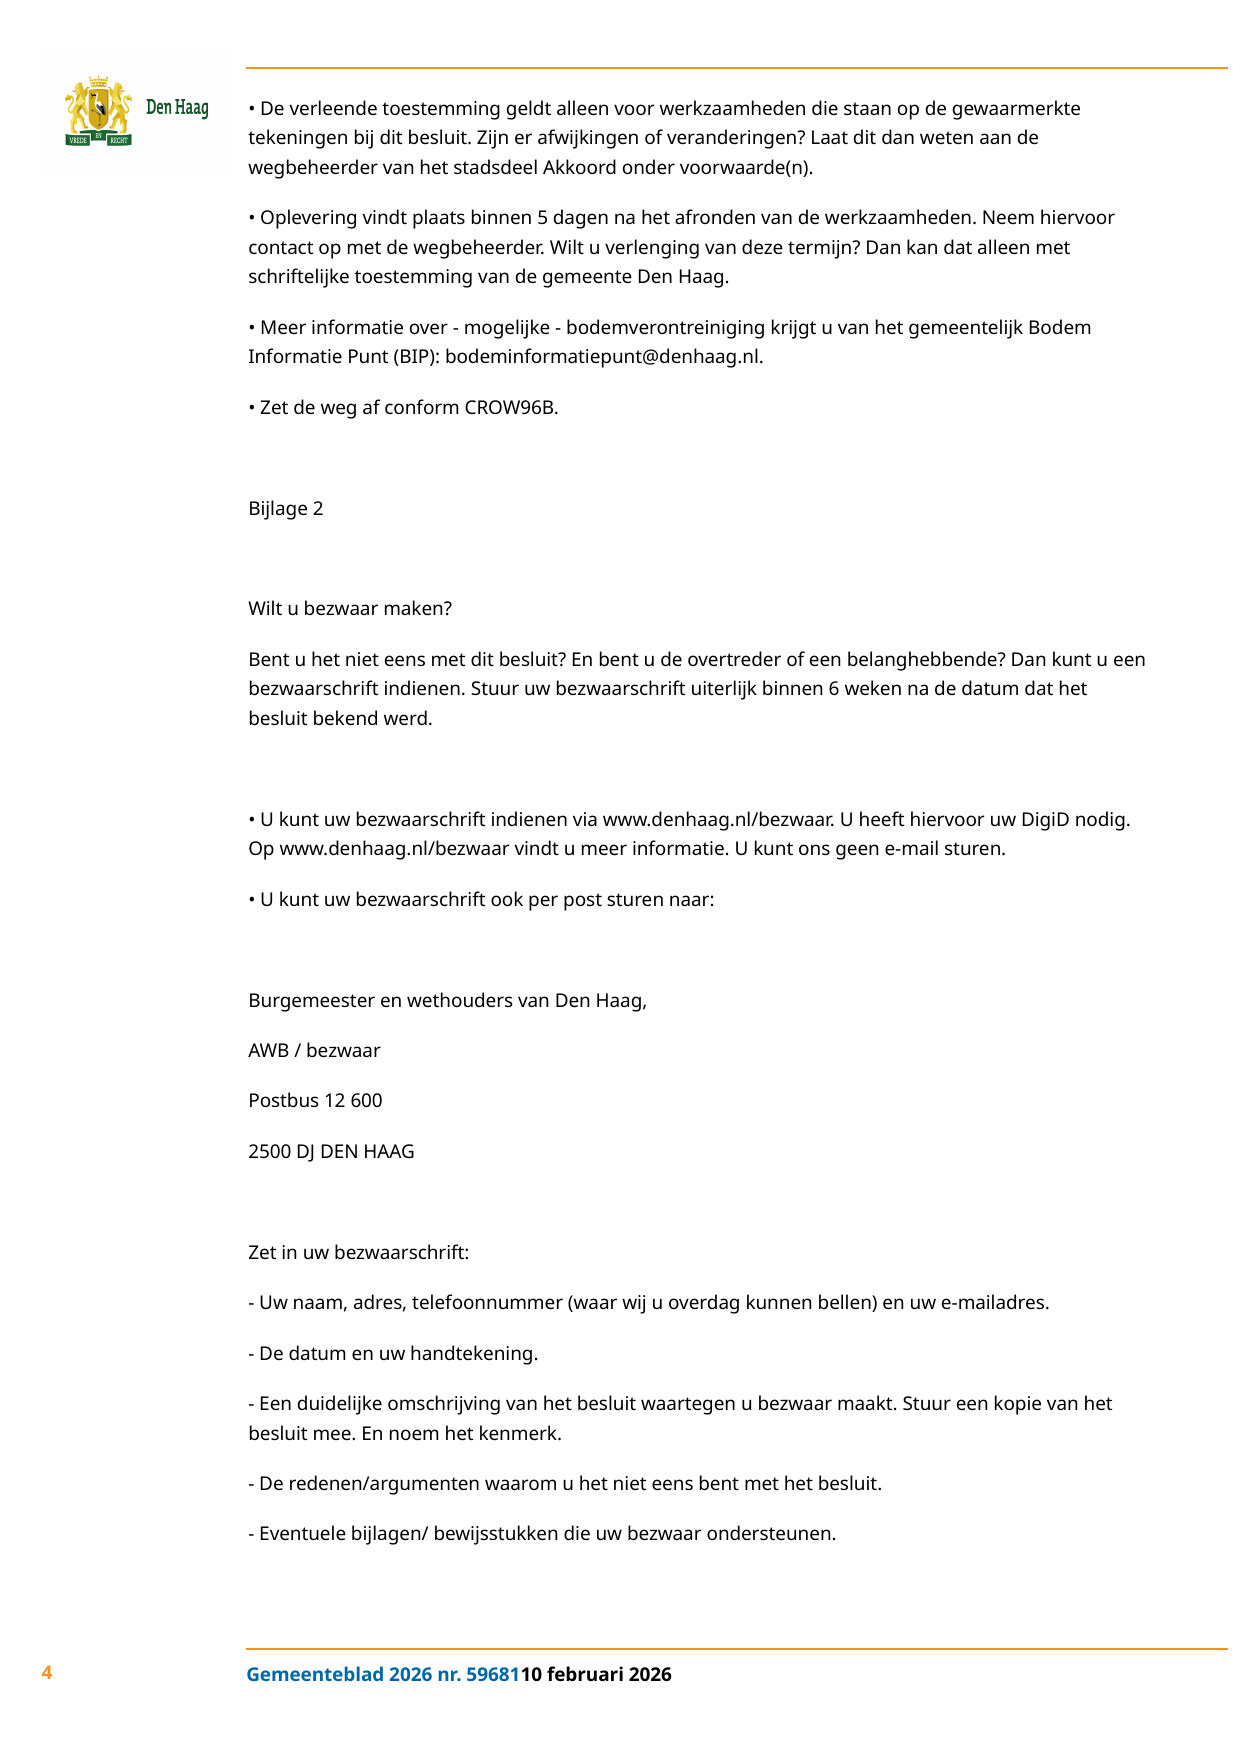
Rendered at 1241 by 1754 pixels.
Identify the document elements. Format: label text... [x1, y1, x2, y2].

text - De datum en uw handtekening. [248, 1340, 1152, 1366]
text Burgemeester en wethouders van Den Haag, [248, 987, 1152, 1013]
text • Zet de weg af conform CROW96B. [248, 394, 1152, 420]
text • Oplevering vindt plaats binnen 5 dagen na het afronden van de werkzaamheden. Neem hiervoor contact op met de wegbeheerder. Wilt u verlenging van deze termijn? Dan kan dat alleen met schriftelijke toestemming van de gemeente Den Haag. [248, 204, 1152, 289]
text - Uw naam, adres, telefoonnummer (waar wij u overdag kunnen bellen) en uw e-mailadres. [248, 1289, 1152, 1315]
text • U kunt uw bezwaarschrift indienen via www.denhaag.nl/bezwaar. U heeft hiervoor uw DigiD nodig. Op www.denhaag.nl/bezwaar vindt u meer informatie. U kunt ons geen e-mail sturen. [248, 806, 1152, 861]
text Bijlage 2 [248, 495, 1152, 521]
text Bent u het niet eens met dit besluit? En bent u de overtreder of een belanghebbende? Dan kunt u een bezwaarschrift indienen. Stuur uw bezwaarschrift uiterlijk binnen 6 weken na de datum dat het besluit bekend werd. [248, 646, 1152, 731]
text Wilt u bezwaar maken? [248, 596, 1152, 621]
text AWB / bezwaar [248, 1037, 1152, 1063]
text Zet in uw bezwaarschrift: [248, 1239, 1152, 1265]
text • De verleende toestemming geldt alleen voor werkzaamheden die staan op de gewaarmerkte tekeningen bij dit besluit. Zijn er afwijkingen of veranderingen? Laat dit dan weten aan de wegbeheerder van het stadsdeel Akkoord onder voorwaarde(n). [248, 95, 1152, 180]
text - Een duidelijke omschrijving van het besluit waartegen u bezwaar maakt. Stuur een kopie van het besluit mee. En noem het kenmerk. [248, 1390, 1152, 1446]
text - De redenen/argumenten waarom u het niet eens bent met het besluit. [248, 1470, 1152, 1496]
text 2500 DJ DEN HAAG [248, 1138, 1152, 1164]
text • Meer informatie over - mogelijke - bodemverontreiniging krijgt u van het gemeentelijk Bodem Informatie Punt (BIP): bodeminformatiepunt@denhaag.nl. [248, 314, 1152, 369]
picture [41, 47, 231, 172]
text • U kunt uw bezwaarschrift ook per post sturen naar: [248, 886, 1152, 912]
text Postbus 12 600 [248, 1088, 1152, 1113]
text - Eventuele bijlagen/ bewijsstukken die uw bezwaar ondersteunen. [248, 1521, 1152, 1546]
